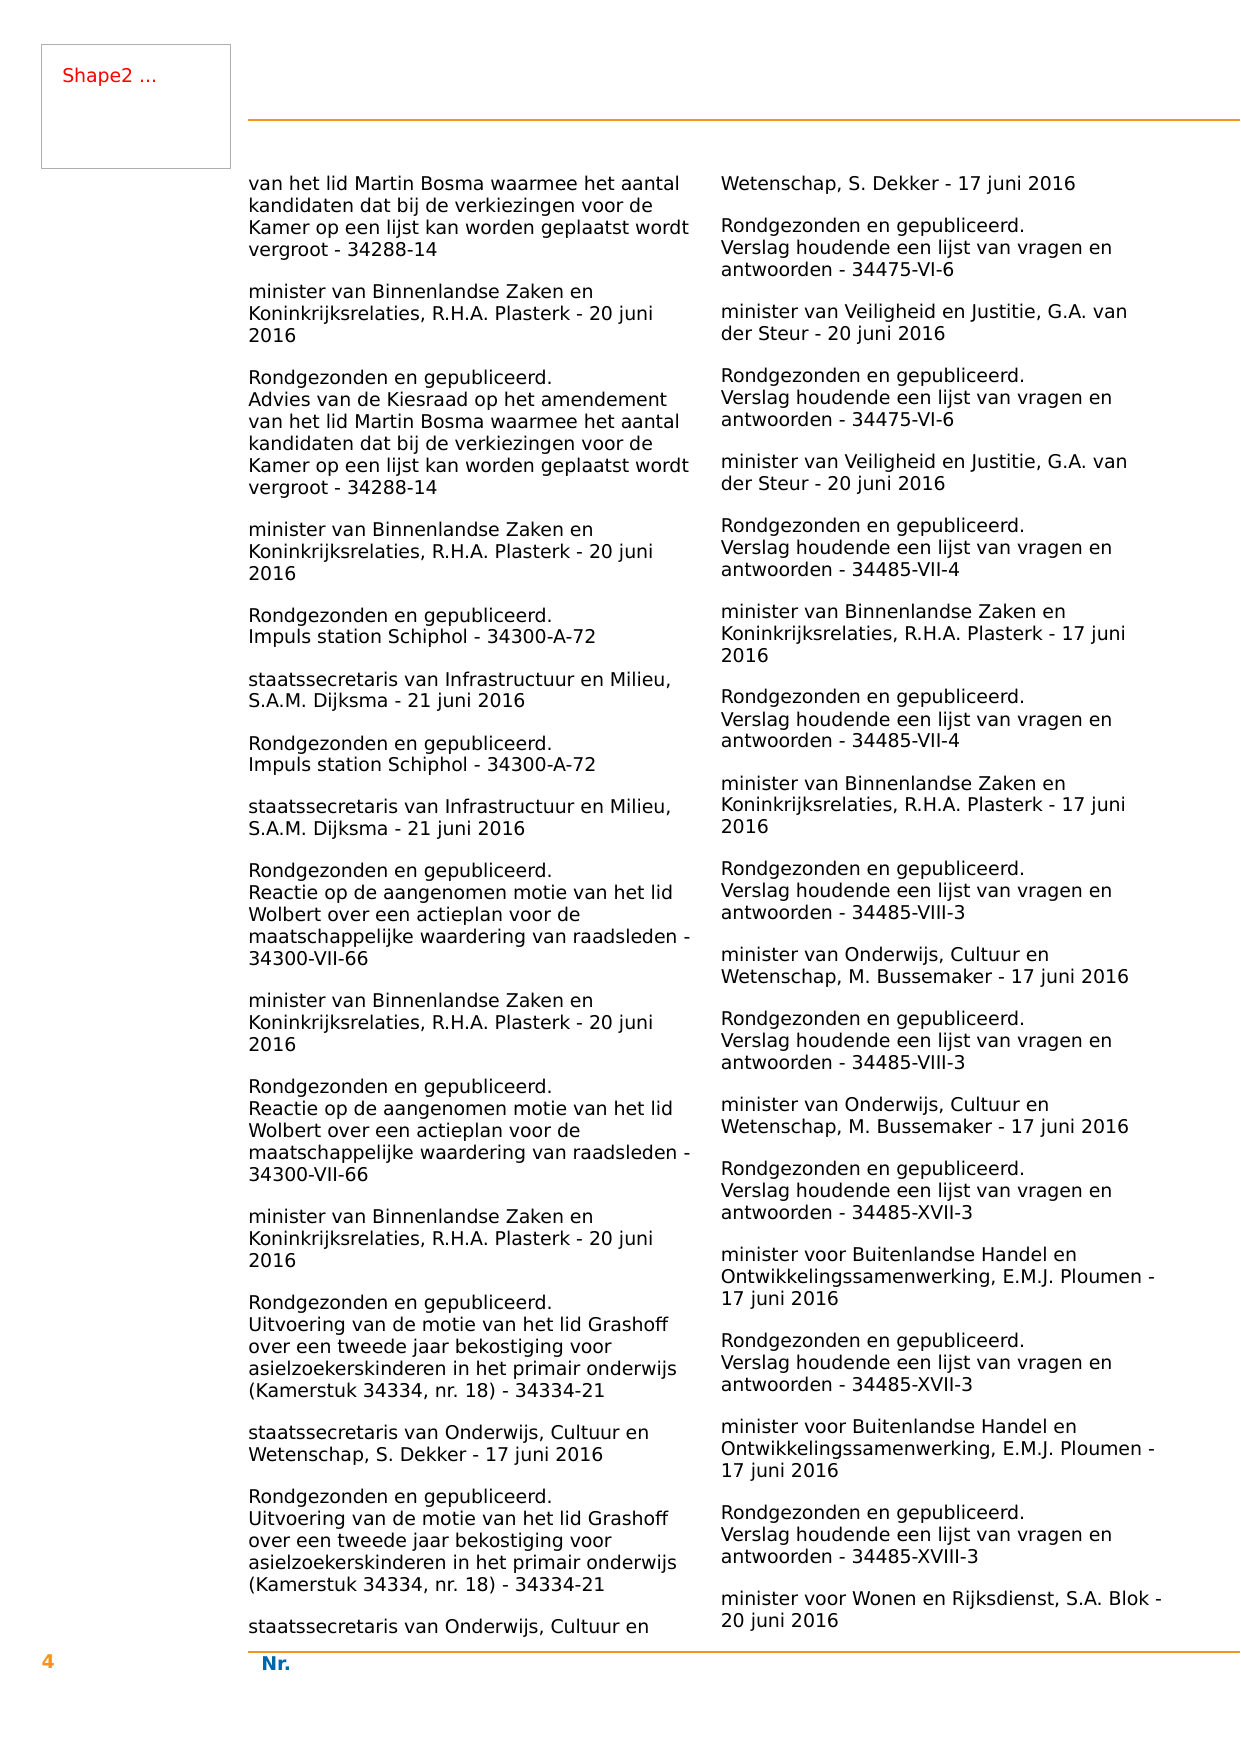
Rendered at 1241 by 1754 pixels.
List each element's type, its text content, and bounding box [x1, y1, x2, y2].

text staatssecretaris van Infrastructuur en Milieu, S.A.M. Dijksma - 21 juni 2016 [248, 668, 691, 712]
text Impuls station Schiphol - 34300-A-72 [248, 626, 691, 648]
text Rondgezonden en gepubliceerd. [721, 1502, 1163, 1524]
text Verslag houdende een lijst van vragen en antwoorden - 34485-VIII-3 [721, 880, 1163, 924]
text Rondgezonden en gepubliceerd. [721, 1330, 1163, 1352]
text minister van Onderwijs, Cultuur en Wetenschap, M. Bussemaker - 17 juni 2016 [721, 1094, 1163, 1138]
text Wetenschap, S. Dekker - 17 juni 2016 [721, 173, 1163, 195]
text Rondgezonden en gepubliceerd. [721, 1158, 1163, 1180]
text minister van Veiligheid en Justitie, G.A. van der Steur - 20 juni 2016 [721, 301, 1163, 345]
text Uitvoering van de motie van het lid Grashoff over een tweede jaar bekostiging voor asielzoekerskinderen in het primair onderwijs (Kamerstuk 34334, nr. 18) - 34334-21 [248, 1314, 691, 1402]
text Rondgezonden en gepubliceerd. [248, 860, 691, 882]
text Rondgezonden en gepubliceerd. [721, 215, 1163, 237]
text minister van Binnenlandse Zaken en Koninkrijksrelaties, R.H.A. Plasterk - 17 juni 2016 [721, 601, 1163, 666]
text Advies van de Kiesraad op het amendement van het lid Martin Bosma waarmee het aantal kandidaten dat bij de verkiezingen voor de Kamer op een lijst kan worden geplaatst wordt vergroot - 34288-14 [248, 389, 691, 498]
text minister van Binnenlandse Zaken en Koninkrijksrelaties, R.H.A. Plasterk - 17 juni 2016 [721, 772, 1163, 838]
text minister van Veiligheid en Justitie, G.A. van der Steur - 20 juni 2016 [721, 451, 1163, 494]
text Rondgezonden en gepubliceerd. [721, 1008, 1163, 1030]
text Reactie op de aangenomen motie van het lid Wolbert over een actieplan voor de maatschappelijke waardering van raadsleden - 34300-VII-66 [248, 882, 691, 970]
text minister voor Buitenlandse Handel en Ontwikkelingssamenwerking, E.M.J. Ploumen - 17 juni 2016 [721, 1244, 1163, 1310]
text staatssecretaris van Onderwijs, Cultuur en Wetenschap, S. Dekker - 17 juni 2016 [248, 1422, 691, 1466]
text Reactie op de aangenomen motie van het lid Wolbert over een actieplan voor de maatschappelijke waardering van raadsleden - 34300-VII-66 [248, 1098, 691, 1186]
text minister voor Buitenlandse Handel en Ontwikkelingssamenwerking, E.M.J. Ploumen - 17 juni 2016 [721, 1416, 1163, 1482]
text Verslag houdende een lijst van vragen en antwoorden - 34485-VIII-3 [721, 1030, 1163, 1074]
text Rondgezonden en gepubliceerd. [248, 1486, 691, 1508]
text minister van Binnenlandse Zaken en Koninkrijksrelaties, R.H.A. Plasterk - 20 juni 2016 [248, 1206, 691, 1272]
text Rondgezonden en gepubliceerd. [721, 686, 1163, 708]
text Rondgezonden en gepubliceerd. [721, 365, 1163, 387]
text van het lid Martin Bosma waarmee het aantal kandidaten dat bij de verkiezingen voor de Kamer op een lijst kan worden geplaatst wordt vergroot - 34288-14 [248, 173, 691, 261]
text minister van Onderwijs, Cultuur en Wetenschap, M. Bussemaker - 17 juni 2016 [721, 944, 1163, 988]
text minister van Binnenlandse Zaken en Koninkrijksrelaties, R.H.A. Plasterk - 20 juni 2016 [248, 518, 691, 584]
text Verslag houdende een lijst van vragen en antwoorden - 34485-XVII-3 [721, 1180, 1163, 1224]
text Verslag houdende een lijst van vragen en antwoorden - 34475-VI-6 [721, 387, 1163, 431]
text Uitvoering van de motie van het lid Grashoff over een tweede jaar bekostiging voor asielzoekerskinderen in het primair onderwijs (Kamerstuk 34334, nr. 18) - 34334-21 [248, 1508, 691, 1596]
text Rondgezonden en gepubliceerd. [721, 858, 1163, 880]
text Rondgezonden en gepubliceerd. [248, 732, 691, 754]
text Rondgezonden en gepubliceerd. [721, 514, 1163, 537]
text staatssecretaris van Onderwijs, Cultuur en [248, 1616, 691, 1638]
text Impuls station Schiphol - 34300-A-72 [248, 754, 691, 776]
text minister van Binnenlandse Zaken en Koninkrijksrelaties, R.H.A. Plasterk - 20 juni 2016 [248, 281, 691, 347]
text Rondgezonden en gepubliceerd. [248, 1076, 691, 1098]
text Rondgezonden en gepubliceerd. [248, 604, 691, 626]
text minister voor Wonen en Rijksdienst, S.A. Blok - 20 juni 2016 [721, 1588, 1163, 1632]
text staatssecretaris van Infrastructuur en Milieu, S.A.M. Dijksma - 21 juni 2016 [248, 796, 691, 840]
text Rondgezonden en gepubliceerd. [248, 367, 691, 389]
text Verslag houdende een lijst van vragen en antwoorden - 34485-VII-4 [721, 537, 1163, 581]
text minister van Binnenlandse Zaken en Koninkrijksrelaties, R.H.A. Plasterk - 20 juni 2016 [248, 990, 691, 1056]
text Verslag houdende een lijst van vragen en antwoorden - 34485-XVIII-3 [721, 1524, 1163, 1568]
text Rondgezonden en gepubliceerd. [248, 1292, 691, 1314]
text Verslag houdende een lijst van vragen en antwoorden - 34485-XVII-3 [721, 1352, 1163, 1396]
text Verslag houdende een lijst van vragen en antwoorden - 34485-VII-4 [721, 708, 1163, 752]
text Verslag houdende een lijst van vragen en antwoorden - 34475-VI-6 [721, 237, 1163, 281]
